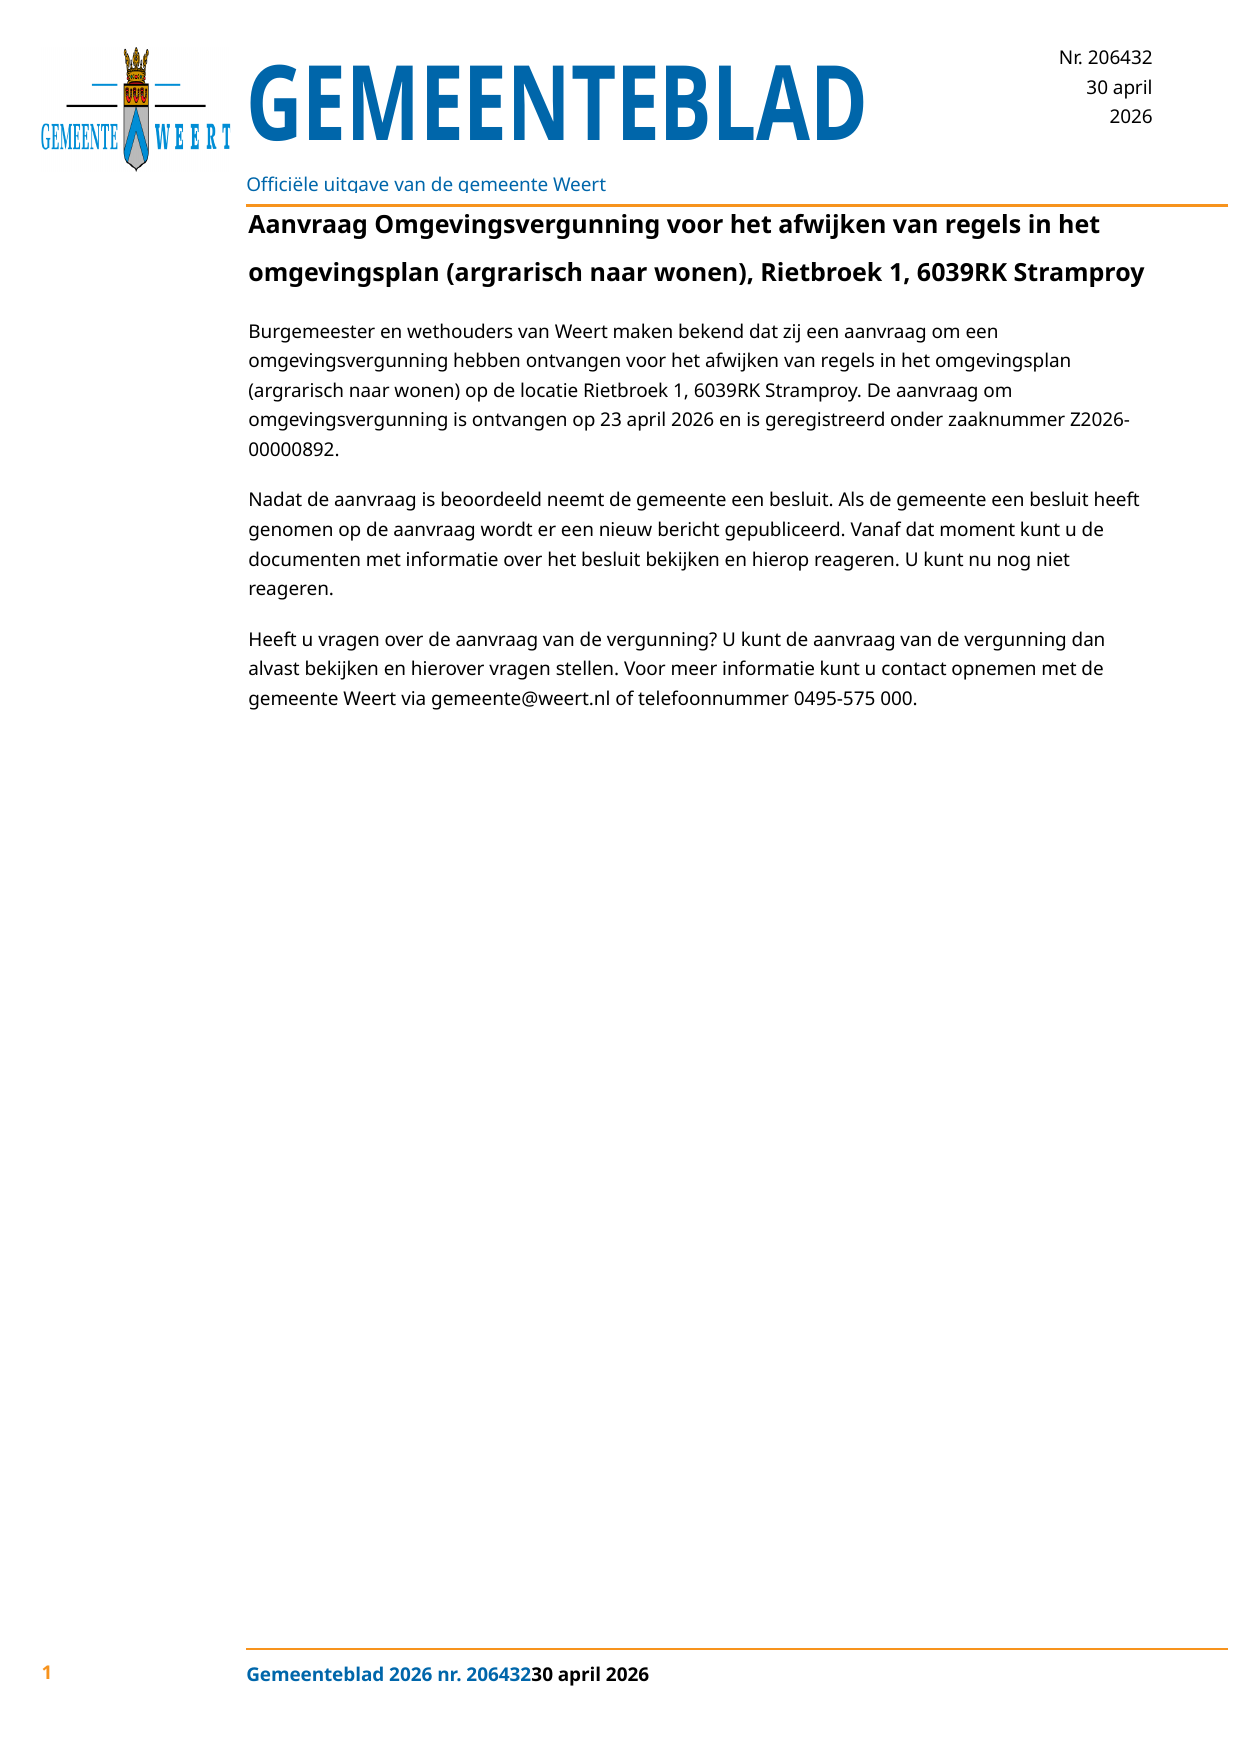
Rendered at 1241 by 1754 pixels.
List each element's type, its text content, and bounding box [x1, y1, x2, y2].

text Burgemeester en wethouders van Weert maken bekend dat zij een aanvraag om een omgevingsvergunning hebben ontvangen voor het afwijken van regels in het omgevingsplan (argrarisch naar wonen) op de locatie Rietbroek 1, 6039RK Stramproy. De aanvraag om omgevingsvergunning is ontvangen op 23 april 2026 en is geregistreerd onder zaaknummer Z2026-00000892. [248, 318, 1152, 462]
text Heeft u vragen over de aanvraag van de vergunning? U kunt de aanvraag van de vergunning dan alvast bekijken en hierover vragen stellen. Voor meer informatie kunt u contact opnemen met de gemeente Weert via gemeente@weert.nl of telefoonnummer 0495-575 000. [248, 626, 1152, 711]
text Nadat de aanvraag is beoordeeld neemt de gemeente een besluit. Als de gemeente een besluit heeft genomen op de aanvraag wordt er een nieuw bericht gepubliceerd. Vanaf dat moment kunt u de documenten met informatie over het besluit bekijken en hierop reageren. U kunt nu nog niet reageren. [248, 487, 1152, 601]
text Aanvraag Omgevingsvergunning voor het afwijken van regels in het omgevingsplan (argrarisch naar wonen), Rietbroek 1, 6039RK Stramproy [248, 207, 1152, 288]
picture [41, 47, 231, 172]
